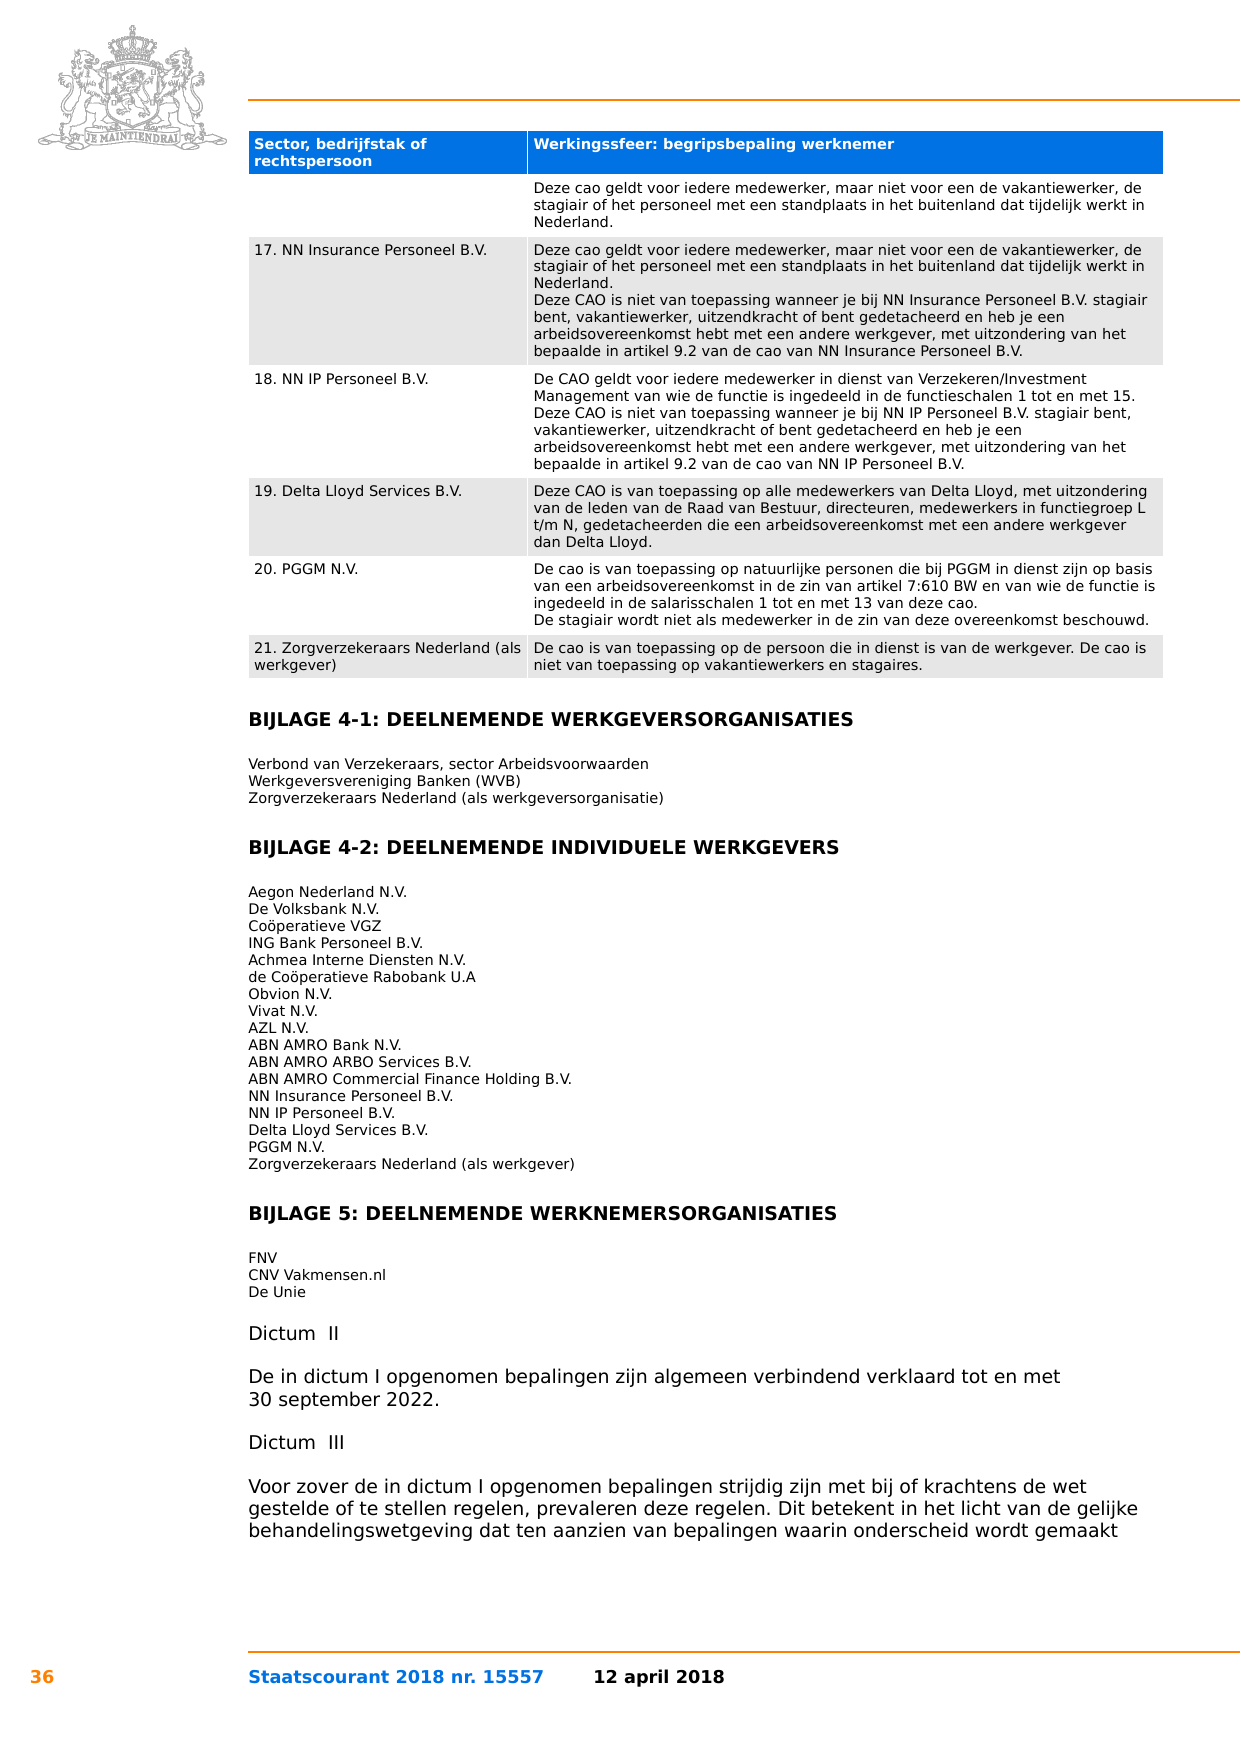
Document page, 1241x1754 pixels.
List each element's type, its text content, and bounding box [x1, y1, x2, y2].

table_cell Deze cao geldt voor iedere medewerker, maar niet voor een de vakantiewerker, de stagiair of het personeel met een standplaats in het buitenland dat tijdelijk werkt in Nederland. [528, 175, 1163, 236]
table_cell CNV Vakmensen.nl [248, 1267, 1163, 1284]
table_cell Deze CAO is van toepassing op alle medewerkers van Delta Lloyd, met uitzondering van de leden van de Raad van Bestuur, directeuren, medewerkers in functiegroep L t/m N, gedetacheerden die een arbeidsovereenkomst met een andere werkgever dan Delta Lloyd. [528, 478, 1163, 556]
table_cell 21. Zorgverzekeraars Nederland (als werkgever) [249, 635, 527, 678]
subtitle BIJLAGE 4-1: DEELNEMENDE WERKGEVERSORGANISATIES [248, 709, 1163, 731]
table_cell 17. NN Insurance Personeel B.V. [249, 237, 527, 365]
table_cell Obvion N.V. [248, 986, 1163, 1003]
table_cell AZL N.V. [248, 1020, 1163, 1037]
table_cell 18. NN IP Personeel B.V. [249, 366, 527, 477]
table_cell [249, 175, 527, 236]
table_cell Coöperatieve VGZ [248, 918, 1163, 935]
text De in dictum I opgenomen bepalingen zijn algemeen verbindend verklaard tot en met 30 september 2022. [248, 1366, 1163, 1410]
table_cell 19. Delta Lloyd Services B.V. [249, 478, 527, 556]
table_cell de Coöperatieve Rabobank U.A [248, 969, 1163, 986]
text Voor zover de in dictum I opgenomen bepalingen strijdig zijn met bij of krachtens de wet gestelde of te stellen regelen, prevaleren deze regelen. Dit betekent in het licht van de gelijke behandelingswetgeving dat ten aanzien van bepalingen waarin onderscheid wordt gemaakt [248, 1476, 1163, 1542]
subtitle BIJLAGE 4-2: DEELNEMENDE INDIVIDUELE WERKGEVERS [248, 837, 1163, 859]
table_header Werkingssfeer: begripsbepaling werknemer [528, 131, 1163, 174]
table_cell Vivat N.V. [248, 1003, 1163, 1020]
table_cell Achmea Interne Diensten N.V. [248, 952, 1163, 969]
table_cell ABN AMRO Commercial Finance Holding B.V. [248, 1071, 1163, 1088]
table_header FNV [248, 1250, 1163, 1267]
text Dictum III [248, 1432, 1163, 1454]
text Dictum II [248, 1323, 1163, 1344]
table_cell De cao is van toepassing op de persoon die in dienst is van de werkgever. De cao is niet van toepassing op vakantiewerkers en stagaires. [528, 635, 1163, 678]
table_header Sector, bedrijfstak of rechtspersoon [249, 131, 527, 174]
subtitle BIJLAGE 5: DEELNEMENDE WERKNEMERSORGANISATIES [248, 1203, 1163, 1225]
table_cell De Volksbank N.V. [248, 901, 1163, 918]
table_cell NN Insurance Personeel B.V. [248, 1088, 1163, 1105]
picture [38, 25, 227, 150]
table_cell ING Bank Personeel B.V. [248, 935, 1163, 952]
table_header Aegon Nederland N.V. [248, 884, 1163, 901]
table_cell De CAO geldt voor iedere medewerker in dienst van Verzekeren/Investment Management van wie de functie is ingedeeld in de functieschalen 1 tot en met 15. Deze CAO is niet van toepassing wanneer je bij NN IP Personeel B.V. stagiair bent, vakantiewerker, uitzendkracht of bent gedetacheerd en heb je een arbeidsovereenkomst hebt met een andere werkgever, met uitzondering van het bepaalde in artikel 9.2 van de cao van NN IP Personeel B.V. [528, 366, 1163, 477]
table_header Verbond van Verzekeraars, sector Arbeidsvoorwaarden [248, 756, 1163, 773]
table_cell De Unie [248, 1284, 1163, 1301]
table_cell ABN AMRO Bank N.V. [248, 1037, 1163, 1054]
table_cell ABN AMRO ARBO Services B.V. [248, 1054, 1163, 1071]
table_cell Werkgeversvereniging Banken (WVB) [248, 773, 1163, 790]
table_cell Zorgverzekeraars Nederland (als werkgeversorganisatie) [248, 790, 1163, 807]
table_cell De cao is van toepassing op natuurlijke personen die bij PGGM in dienst zijn op basis van een arbeidsovereenkomst in de zin van artikel 7:610 BW en van wie de functie is ingedeeld in de salarisschalen 1 tot en met 13 van deze cao. De stagiair wordt niet als medewerker in de zin van deze overeenkomst beschouwd. [528, 557, 1163, 634]
table_cell Delta Lloyd Services B.V. [248, 1122, 1163, 1139]
table_cell NN IP Personeel B.V. [248, 1105, 1163, 1122]
table_cell 20. PGGM N.V. [249, 557, 527, 634]
table_cell Zorgverzekeraars Nederland (als werkgever) [248, 1156, 1163, 1173]
table_cell Deze cao geldt voor iedere medewerker, maar niet voor een de vakantiewerker, de stagiair of het personeel met een standplaats in het buitenland dat tijdelijk werkt in Nederland. Deze CAO is niet van toepassing wanneer je bij NN Insurance Personeel B.V. stagiair bent, vakantiewerker, uitzendkracht of bent gedetacheerd en heb je een arbeidsovereenkomst hebt met een andere werkgever, met uitzondering van het bepaalde in artikel 9.2 van de cao van NN Insurance Personeel B.V. [528, 237, 1163, 365]
table_cell PGGM N.V. [248, 1139, 1163, 1156]
